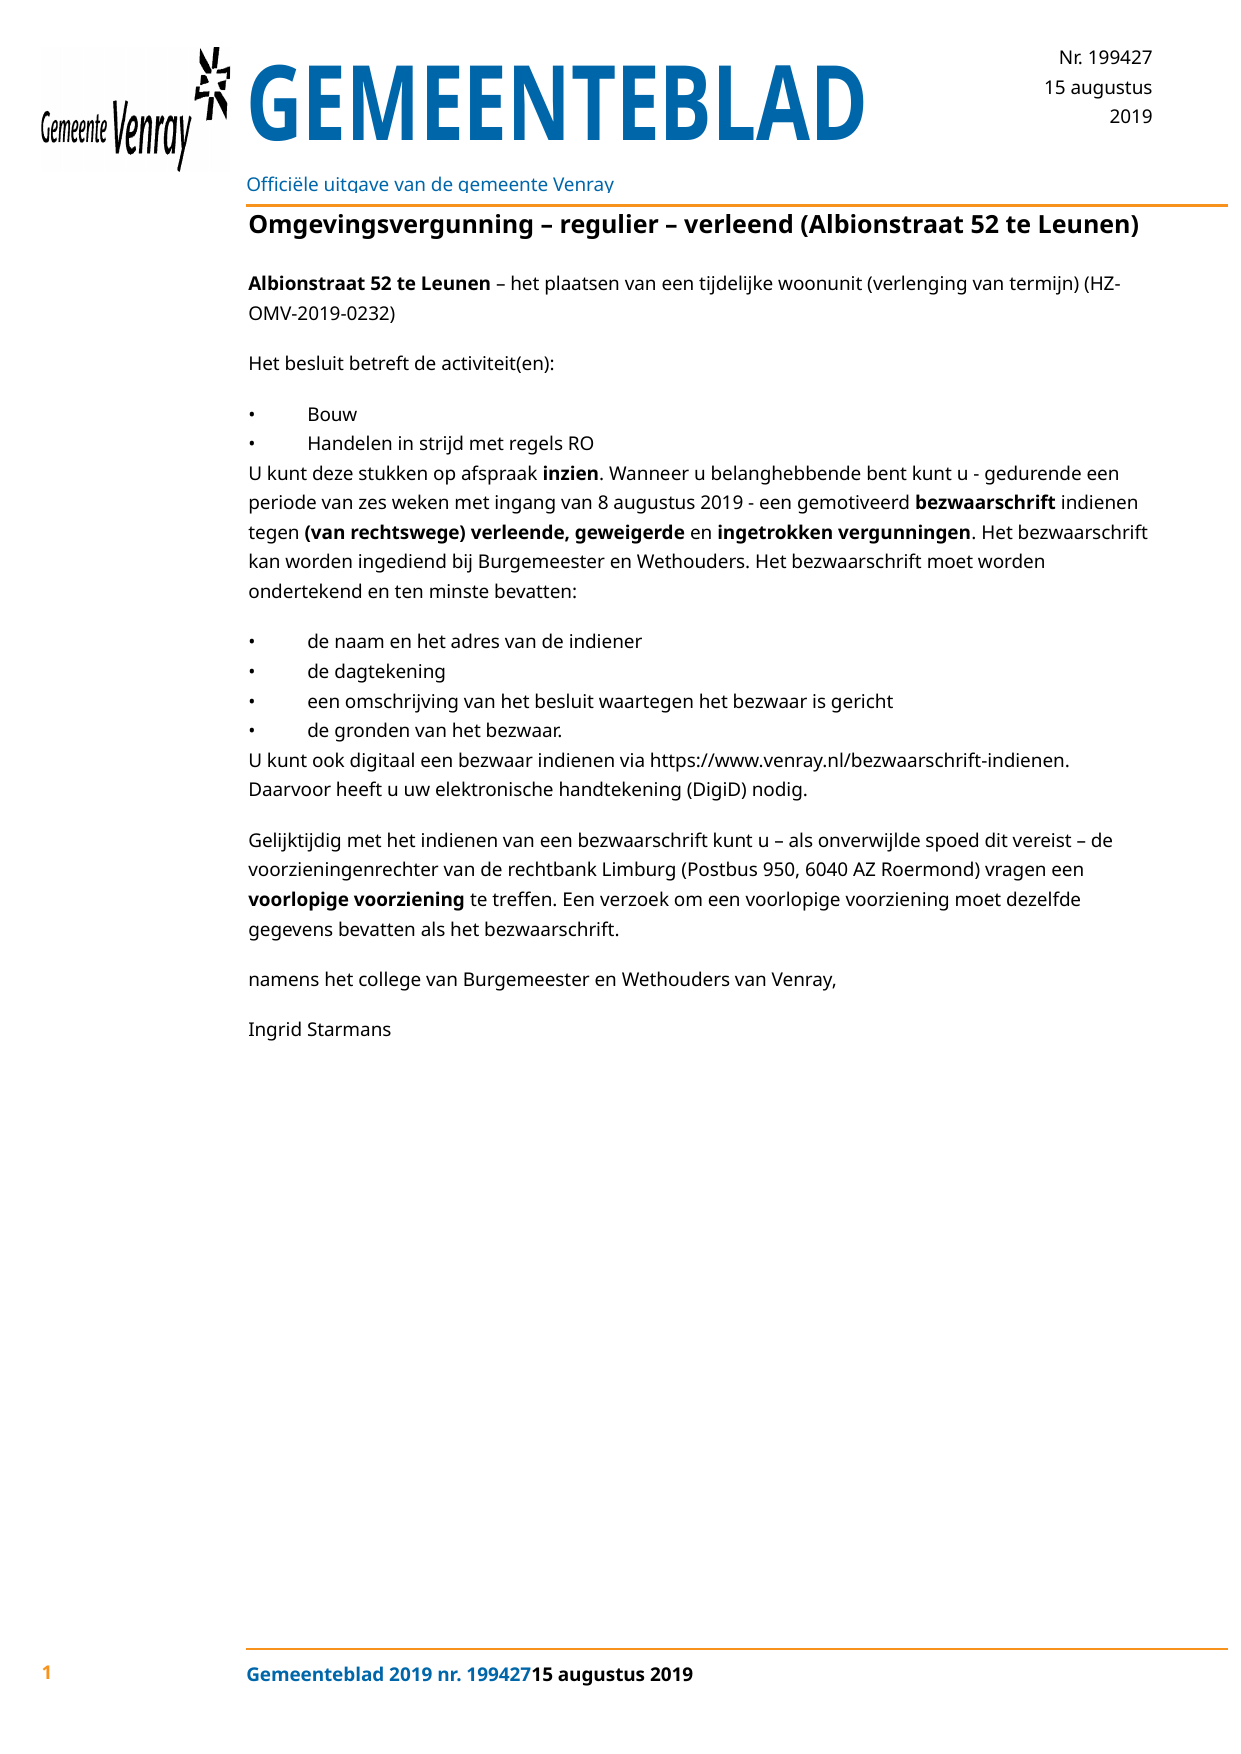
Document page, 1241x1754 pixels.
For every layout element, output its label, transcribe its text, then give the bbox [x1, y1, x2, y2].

list de dagtekening [248, 658, 1152, 684]
list de naam en het adres van de indiener [248, 629, 1152, 654]
list Handelen in strijd met regels RO [248, 430, 1152, 456]
list Bouw [248, 401, 1152, 426]
text Gelijktijdig met het indienen van een bezwaarschrift kunt u – als onverwijlde spoed dit vereist – de voorzieningenrechter van de rechtbank Limburg (Postbus 950, 6040 AZ Roermond) vragen een voorlopige voorziening te treffen. Een verzoek om een voorlopige voorziening moet dezelfde gegevens bevatten als het bezwaarschrift. [248, 827, 1152, 941]
text Albionstraat 52 te Leunen – het plaatsen van een tijdelijke woonunit (verlenging van termijn) (HZ-OMV-2019-0232) [248, 270, 1152, 326]
text Het besluit betreft de activiteit(en): [248, 350, 1152, 376]
text U kunt ook digitaal een bezwaar indienen via https://www.venray.nl/bezwaarschrift-indienen. Daarvoor heeft u uw elektronische handtekening (DigiD) nodig. [248, 747, 1152, 802]
text Omgevingsvergunning – regulier – verleend (Albionstraat 52 te Leunen) [248, 207, 1152, 241]
text U kunt deze stukken op afspraak inzien. Wanneer u belanghebbende bent kunt u - gedurende een periode van zes weken met ingang van 8 augustus 2019 - een gemotiveerd bezwaarschrift indienen tegen (van rechtswege) verleende, geweigerde en ingetrokken vergunningen. Het bezwaarschrift kan worden ingediend bij Burgemeester en Wethouders. Het bezwaarschrift moet worden ondertekend en ten minste bevatten: [248, 460, 1152, 604]
picture [41, 47, 231, 172]
list de gronden van het bezwaar. [248, 717, 1152, 743]
text Ingrid Starmans [248, 1017, 1152, 1042]
text namens het college van Burgemeester en Wethouders van Venray, [248, 966, 1152, 992]
list een omschrijving van het besluit waartegen het bezwaar is gericht [248, 688, 1152, 713]
